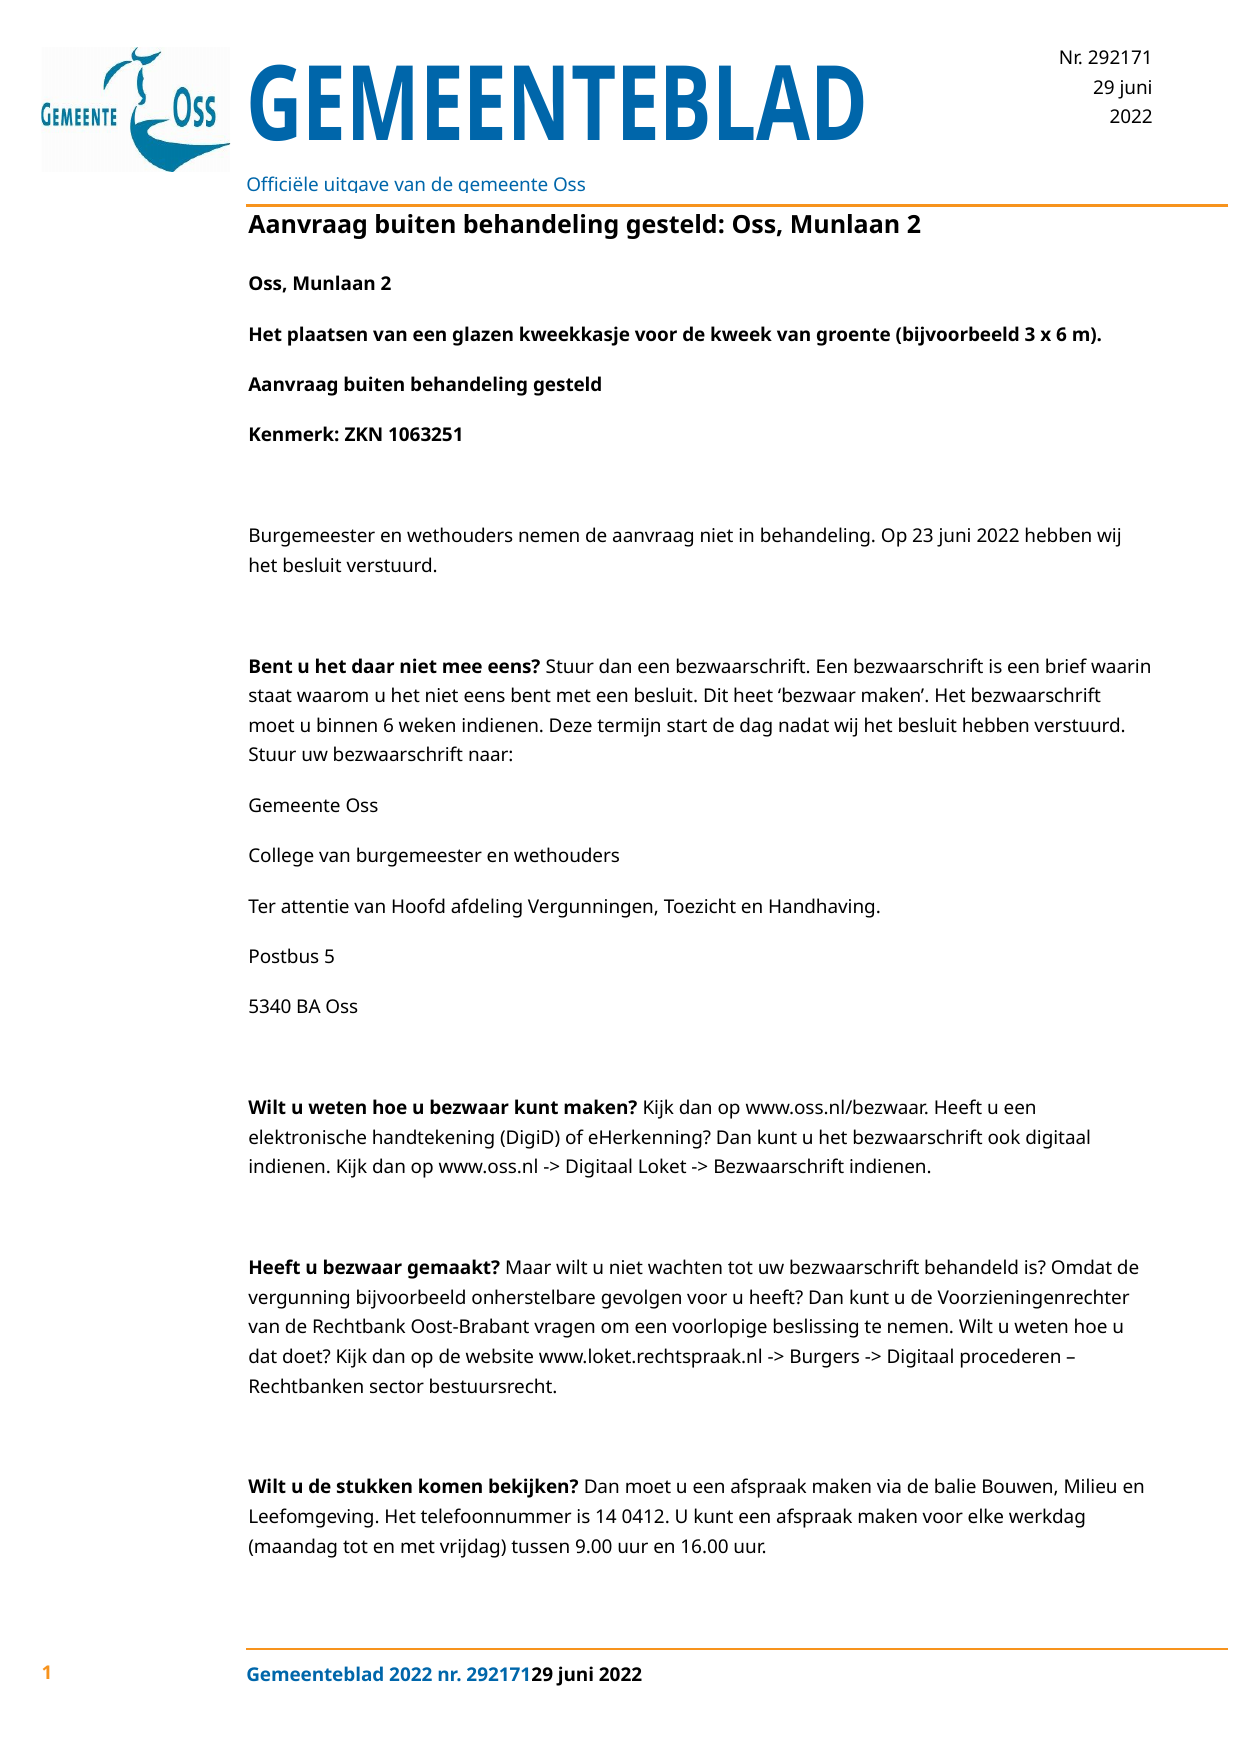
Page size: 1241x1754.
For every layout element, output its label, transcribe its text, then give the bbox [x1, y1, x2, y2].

text Kenmerk: ZKN 1063251 [248, 422, 1152, 447]
text 5340 BA Oss [248, 994, 1152, 1019]
text College van burgemeester en wethouders [248, 842, 1152, 868]
text Gemeente Oss [248, 792, 1152, 818]
picture [41, 47, 231, 172]
text Burgemeester en wethouders nemen de aanvraag niet in behandeling. Op 23 juni 2022 hebben wij het besluit verstuurd. [248, 522, 1152, 578]
text Ter attentie van Hoofd afdeling Vergunningen, Toezicht en Handhaving. [248, 893, 1152, 918]
text Postbus 5 [248, 943, 1152, 969]
text Oss, Munlaan 2 [248, 270, 1152, 296]
text Aanvraag buiten behandeling gesteld: Oss, Munlaan 2 [248, 207, 1152, 241]
text Wilt u weten hoe u bezwaar kunt maken? Kijk dan op www.oss.nl/bezwaar. Heeft u een elektronische handtekening (DigiD) of eHerkenning? Dan kunt u het bezwaarschrift ook digitaal indienen. Kijk dan op www.oss.nl -> Digitaal Loket -> Bezwaarschrift indienen. [248, 1094, 1152, 1179]
text Bent u het daar niet mee eens? Stuur dan een bezwaarschrift. Een bezwaarschrift is een brief waarin staat waarom u het niet eens bent met een besluit. Dit heet ‘bezwaar maken’. Het bezwaarschrift moet u binnen 6 weken indienen. Deze termijn start de dag nadat wij het besluit hebben verstuurd. Stuur uw bezwaarschrift naar: [248, 653, 1152, 767]
text Aanvraag buiten behandeling gesteld [248, 371, 1152, 397]
text Het plaatsen van een glazen kweekkasje voor de kweek van groente (bijvoorbeeld 3 x 6 m). [248, 321, 1152, 346]
text Heeft u bezwaar gemaakt? Maar wilt u niet wachten tot uw bezwaarschrift behandeld is? Omdat de vergunning bijvoorbeeld onherstelbare gevolgen voor u heeft? Dan kunt u de Voorzieningenrechter van de Rechtbank Oost-Brabant vragen om een voorlopige beslissing te nemen. Wilt u weten hoe u dat doet? Kijk dan op de website www.loket.rechtspraak.nl -> Burgers -> Digitaal procederen – Rechtbanken sector bestuursrecht. [248, 1254, 1152, 1398]
text Wilt u de stukken komen bekijken? Dan moet u een afspraak maken via de balie Bouwen, Milieu en Leefomgeving. Het telefoonnummer is 14 0412. U kunt een afspraak maken voor elke werkdag (maandag tot en met vrijdag) tussen 9.00 uur en 16.00 uur. [248, 1474, 1152, 1558]
